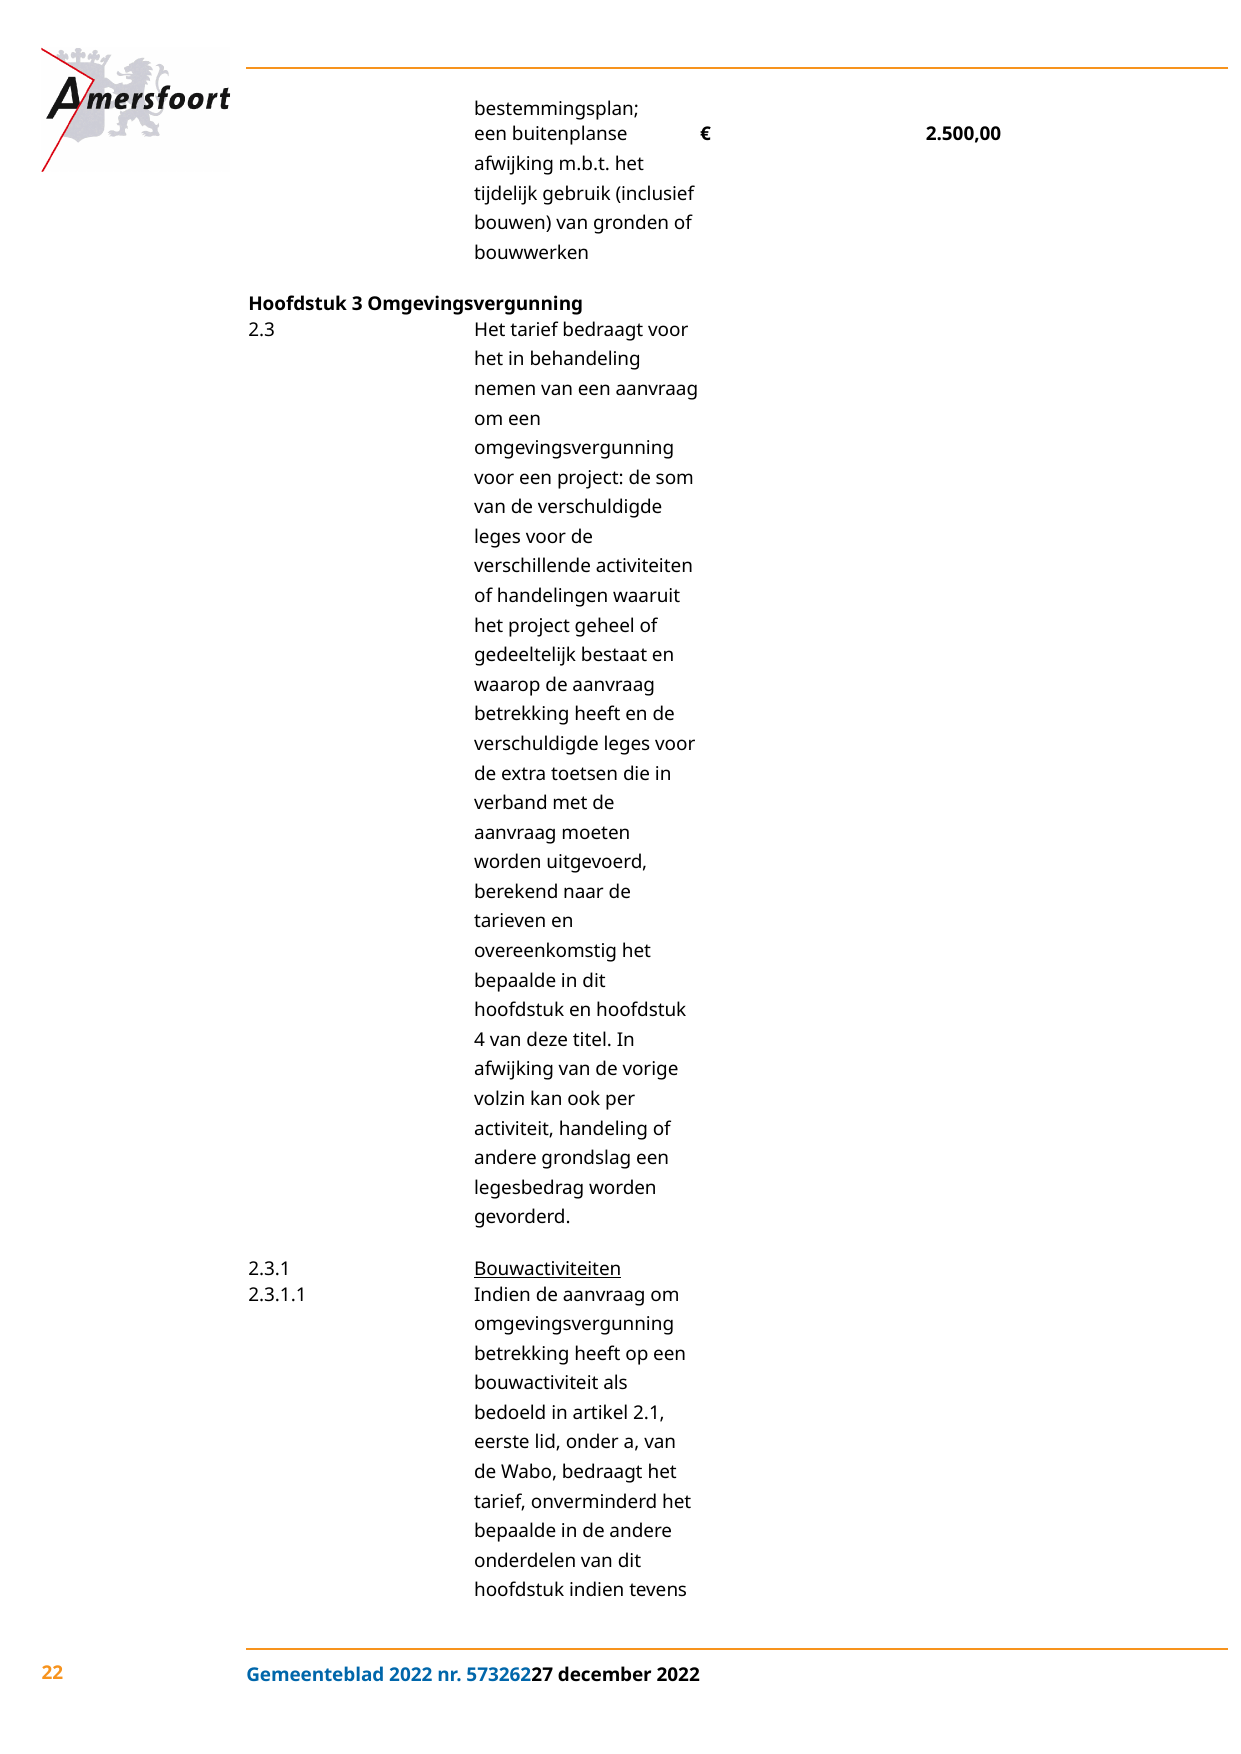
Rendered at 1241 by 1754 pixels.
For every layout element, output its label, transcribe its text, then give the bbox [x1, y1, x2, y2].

table_cell 2.3.1 [248, 1255, 474, 1281]
table_cell [700, 290, 926, 316]
table_cell [474, 265, 700, 290]
table_cell een buitenplanse afwijking m.b.t. het tijdelijk gebruik (inclusief bouwen) van gronden of bouwwerken [474, 121, 700, 264]
table_cell [248, 121, 474, 264]
table_cell [700, 1255, 926, 1281]
table_cell [700, 1281, 926, 1602]
table_cell [926, 1281, 1152, 1602]
picture [41, 47, 231, 172]
table_cell [474, 1229, 700, 1255]
table_cell 2.3.1.1 [248, 1281, 474, 1602]
table_cell € [700, 121, 926, 264]
table_cell 2.500,00 [926, 121, 1152, 264]
table_cell [926, 265, 1152, 290]
table_cell [700, 1229, 926, 1255]
table_cell [926, 1229, 1152, 1255]
table_cell Indien de aanvraag om omgevingsvergunning betrekking heeft op een bouwactiviteit als bedoeld in artikel 2.1, eerste lid, onder a, van de Wabo, bedraagt het tarief, onverminderd het bepaalde in de andere onderdelen van dit hoofdstuk indien tevens [474, 1281, 700, 1602]
table_cell [700, 95, 926, 121]
table_cell Bouwactiviteiten [474, 1255, 700, 1281]
table_cell [926, 290, 1152, 316]
table_cell [926, 1255, 1152, 1281]
table_cell [926, 95, 1152, 121]
table_cell [248, 265, 474, 290]
table_cell [248, 95, 474, 121]
table_cell [248, 1229, 474, 1255]
table_cell [700, 316, 926, 1229]
table_cell [700, 265, 926, 290]
table_cell Hoofdstuk 3 Omgevingsvergunning [248, 290, 700, 316]
table_cell 2.3 [248, 316, 474, 1229]
table_cell Het tarief bedraagt voor het in behandeling nemen van een aanvraag om een omgevingsvergunning voor een project: de som van de verschuldigde leges voor de verschillende activiteiten of handelingen waaruit het project geheel of gedeeltelijk bestaat en waarop de aanvraag betrekking heeft en de verschuldigde leges voor de extra toetsen die in verband met de aanvraag moeten worden uitgevoerd, berekend naar de tarieven en overeenkomstig het bepaalde in dit hoofdstuk en hoofdstuk 4 van deze titel. In afwijking van de vorige volzin kan ook per activiteit, handeling of andere grondslag een legesbedrag worden gevorderd. [474, 316, 700, 1229]
table_cell [926, 316, 1152, 1229]
table_cell bestemmingsplan; [474, 95, 700, 121]
